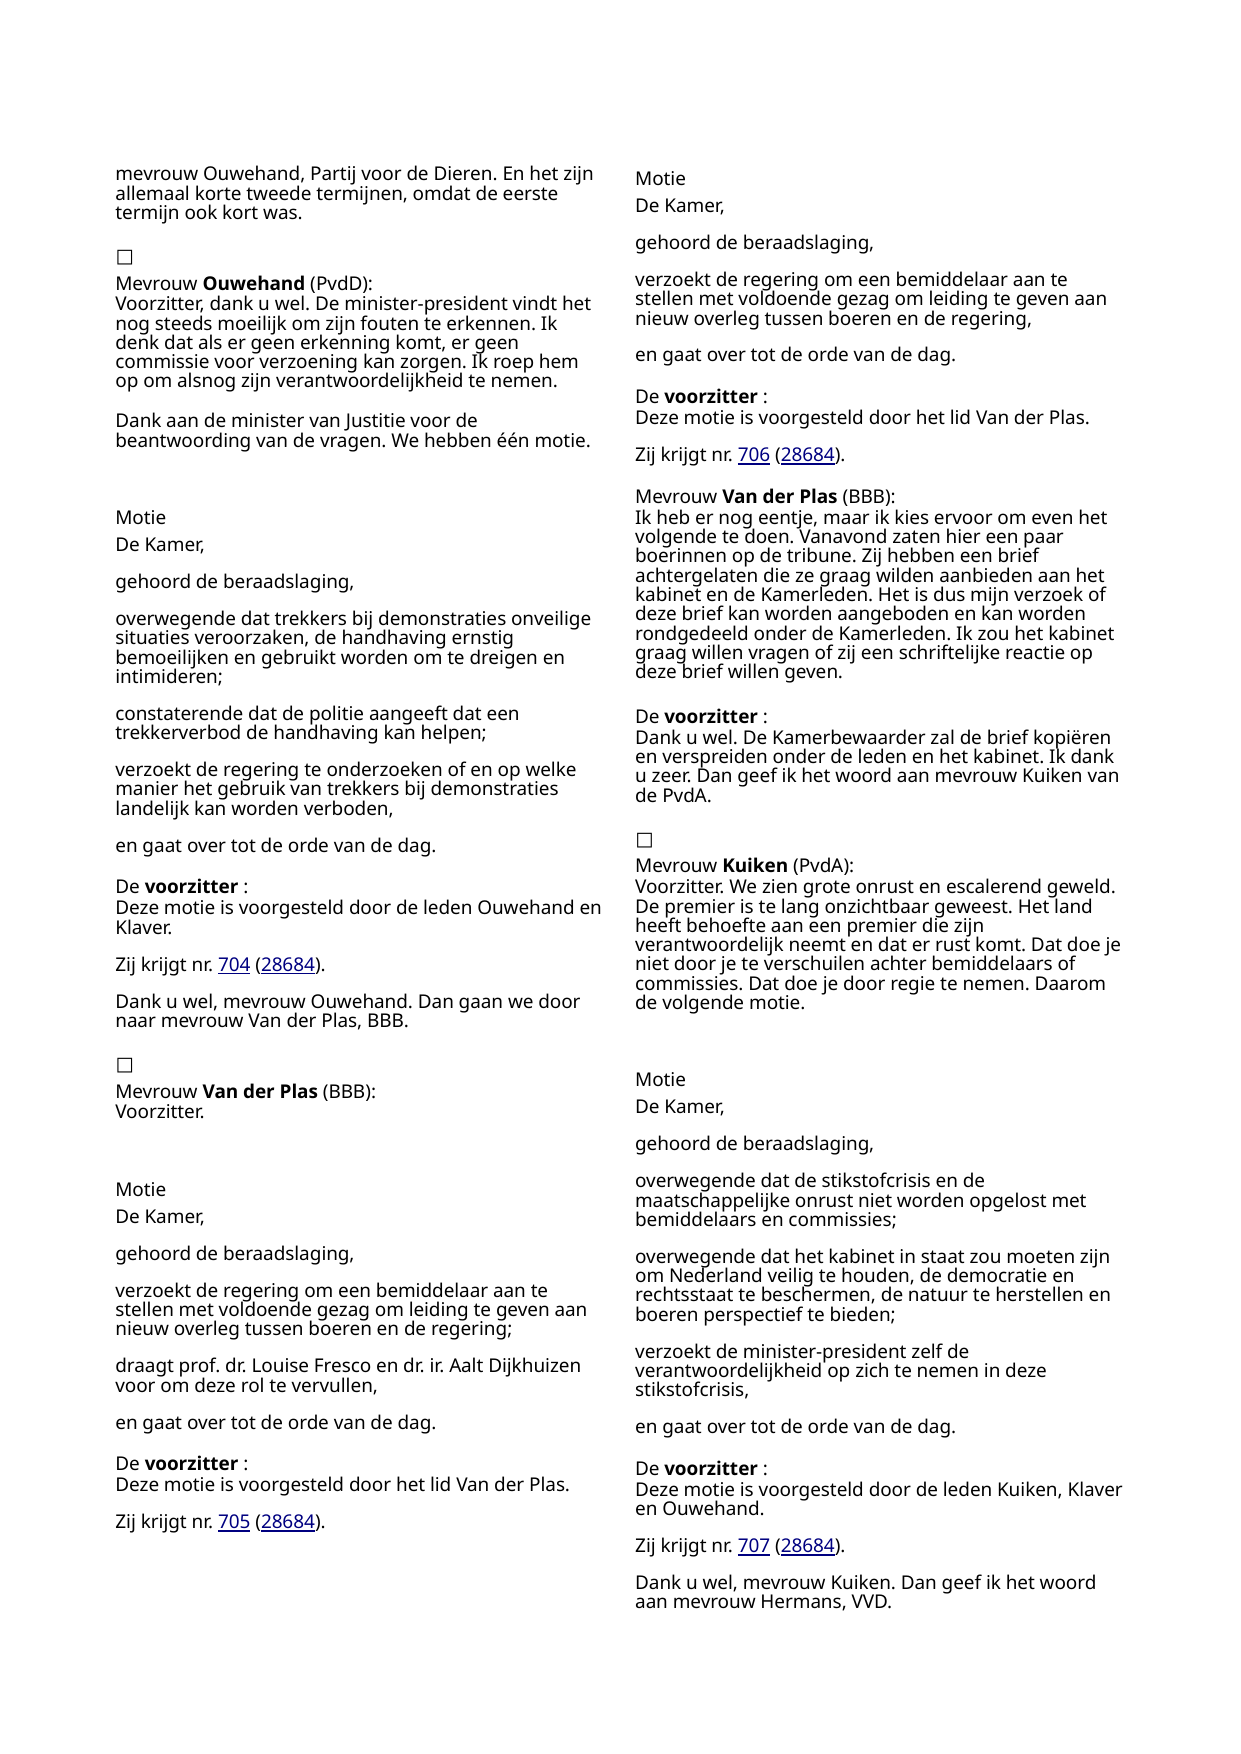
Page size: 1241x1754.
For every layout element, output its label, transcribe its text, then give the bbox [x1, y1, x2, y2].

text De Kamer, [115, 536, 605, 555]
text Dank aan de minister van Justitie voor de beantwoording van de vragen. We hebben één motie. [115, 412, 605, 451]
text overwegende dat het kabinet in staat zou moeten zijn om Nederland veilig te houden, de democratie en rechtsstaat te beschermen, de natuur te herstellen en boeren perspectief te bieden; [635, 1248, 1125, 1325]
text verzoekt de regering om een bemiddelaar aan te stellen met voldoende gezag om leiding te geven aan nieuw overleg tussen boeren en de regering; [115, 1282, 605, 1340]
text De voorzitter : [635, 1455, 1125, 1481]
text Dank u wel, mevrouw Ouwehand. Dan gaan we door naar mevrouw Van der Plas, BBB. [115, 993, 605, 1031]
text Mevrouw Van der Plas (BBB): [115, 1078, 605, 1103]
text Dank u wel. De Kamerbewaarder zal de brief kopiëren en verspreiden onder de leden en het kabinet. Ik dank u zeer. Dan geef ik het woord aan mevrouw Kuiken van de PvdA. [635, 729, 1125, 806]
text verzoekt de minister-president zelf de verantwoordelijkheid op zich te nemen in deze stikstofcrisis, [635, 1343, 1125, 1400]
text overwegende dat de stikstofcrisis en de maatschappelijke onrust niet worden opgelost met bemiddelaars en commissies; [635, 1172, 1125, 1230]
text De Kamer, [115, 1208, 605, 1227]
text Motie [115, 1176, 605, 1202]
text Dank u wel, mevrouw Kuiken. Dan geef ik het woord aan mevrouw Hermans, VVD. [635, 1574, 1125, 1613]
text Voorzitter, dank u wel. De minister-president vindt het nog steeds moeilijk om zijn fouten te erkennen. Ik denk dat als er geen erkenning komt, er geen commissie voor verzoening kan zorgen. Ik roep hem op om alsnog zijn verantwoordelijkheid te nemen. [115, 295, 605, 392]
text De voorzitter : [635, 383, 1125, 409]
text verzoekt de regering om een bemiddelaar aan te stellen met voldoende gezag om leiding te geven aan nieuw overleg tussen boeren en de regering, [635, 271, 1125, 329]
text verzoekt de regering te onderzoeken of en op welke manier het gebruik van trekkers bij demonstraties landelijk kan worden verboden, [115, 761, 605, 819]
text gehoord de beraadslaging, [635, 1135, 1125, 1154]
text Mevrouw Van der Plas (BBB): [635, 483, 1125, 509]
text Deze motie is voorgesteld door de leden Kuiken, Klaver en Ouwehand. [635, 1481, 1125, 1519]
text De voorzitter : [635, 703, 1125, 729]
text draagt prof. dr. Louise Fresco en dr. ir. Aalt Dijkhuizen voor om deze rol te vervullen, [115, 1357, 605, 1396]
text Mevrouw Kuiken (PvdA): [635, 853, 1125, 878]
text Zij krijgt nr. 704 (28684). [115, 956, 605, 975]
text gehoord de beraadslaging, [115, 573, 605, 592]
text Voorzitter. [115, 1103, 605, 1123]
text De voorzitter : [115, 1451, 605, 1476]
text en gaat over tot de orde van de dag. [115, 837, 605, 856]
text gehoord de beraadslaging, [115, 1245, 605, 1264]
text overwegende dat trekkers bij demonstraties onveilige situaties veroorzaken, de handhaving ernstig bemoeilijken en gebruikt worden om te dreigen en intimideren; [115, 610, 605, 687]
text De Kamer, [635, 1098, 1125, 1118]
text constaterende dat de politie aangeeft dat een trekkerverbod de handhaving kan helpen; [115, 705, 605, 743]
text Deze motie is voorgesteld door het lid Van der Plas. [635, 409, 1125, 428]
text De Kamer, [635, 197, 1125, 216]
text mevrouw Ouwehand, Partij voor de Dieren. En het zijn allemaal korte tweede termijnen, omdat de eerste termijn ook kort was. [115, 165, 605, 223]
text Deze motie is voorgesteld door het lid Van der Plas. [115, 1476, 605, 1496]
text en gaat over tot de orde van de dag. [635, 1418, 1125, 1437]
text en gaat over tot de orde van de dag. [635, 346, 1125, 366]
text Voorzitter. We zien grote onrust en escalerend geweld. De premier is te lang onzichtbaar geweest. Het land heeft behoefte aan een premier die zijn verantwoordelijk neemt en dat er rust komt. Dat doe je niet door je te verschuilen achter bemiddelaars of commissies. Dat doe je door regie te nemen. Daarom de volgende motie. [635, 878, 1125, 1013]
text Zij krijgt nr. 707 (28684). [635, 1537, 1125, 1556]
text gehoord de beraadslaging, [635, 234, 1125, 253]
text Zij krijgt nr. 706 (28684). [635, 446, 1125, 465]
text ⬜ [115, 1052, 605, 1078]
text Motie [635, 165, 1125, 191]
text ⬜ [635, 827, 1125, 853]
text Mevrouw Ouwehand (PvdD): [115, 270, 605, 295]
text Ik heb er nog eentje, maar ik kies ervoor om even het volgende te doen. Vanavond zaten hier een paar boerinnen op de tribune. Zij hebben een brief achtergelaten die ze graag wilden aanbieden aan het kabinet en de Kamerleden. Het is dus mijn verzoek of deze brief kan worden aangeboden en kan worden rondgedeeld onder de Kamerleden. Ik zou het kabinet graag willen vragen of zij een schriftelijke reactie op deze brief willen geven. [635, 509, 1125, 682]
text Motie [115, 504, 605, 530]
text ⬜ [115, 244, 605, 270]
text Deze motie is voorgesteld door de leden Ouwehand en Klaver. [115, 899, 605, 938]
text Zij krijgt nr. 705 (28684). [115, 1513, 605, 1533]
text en gaat over tot de orde van de dag. [115, 1414, 605, 1433]
text Motie [635, 1067, 1125, 1092]
text De voorzitter : [115, 874, 605, 899]
